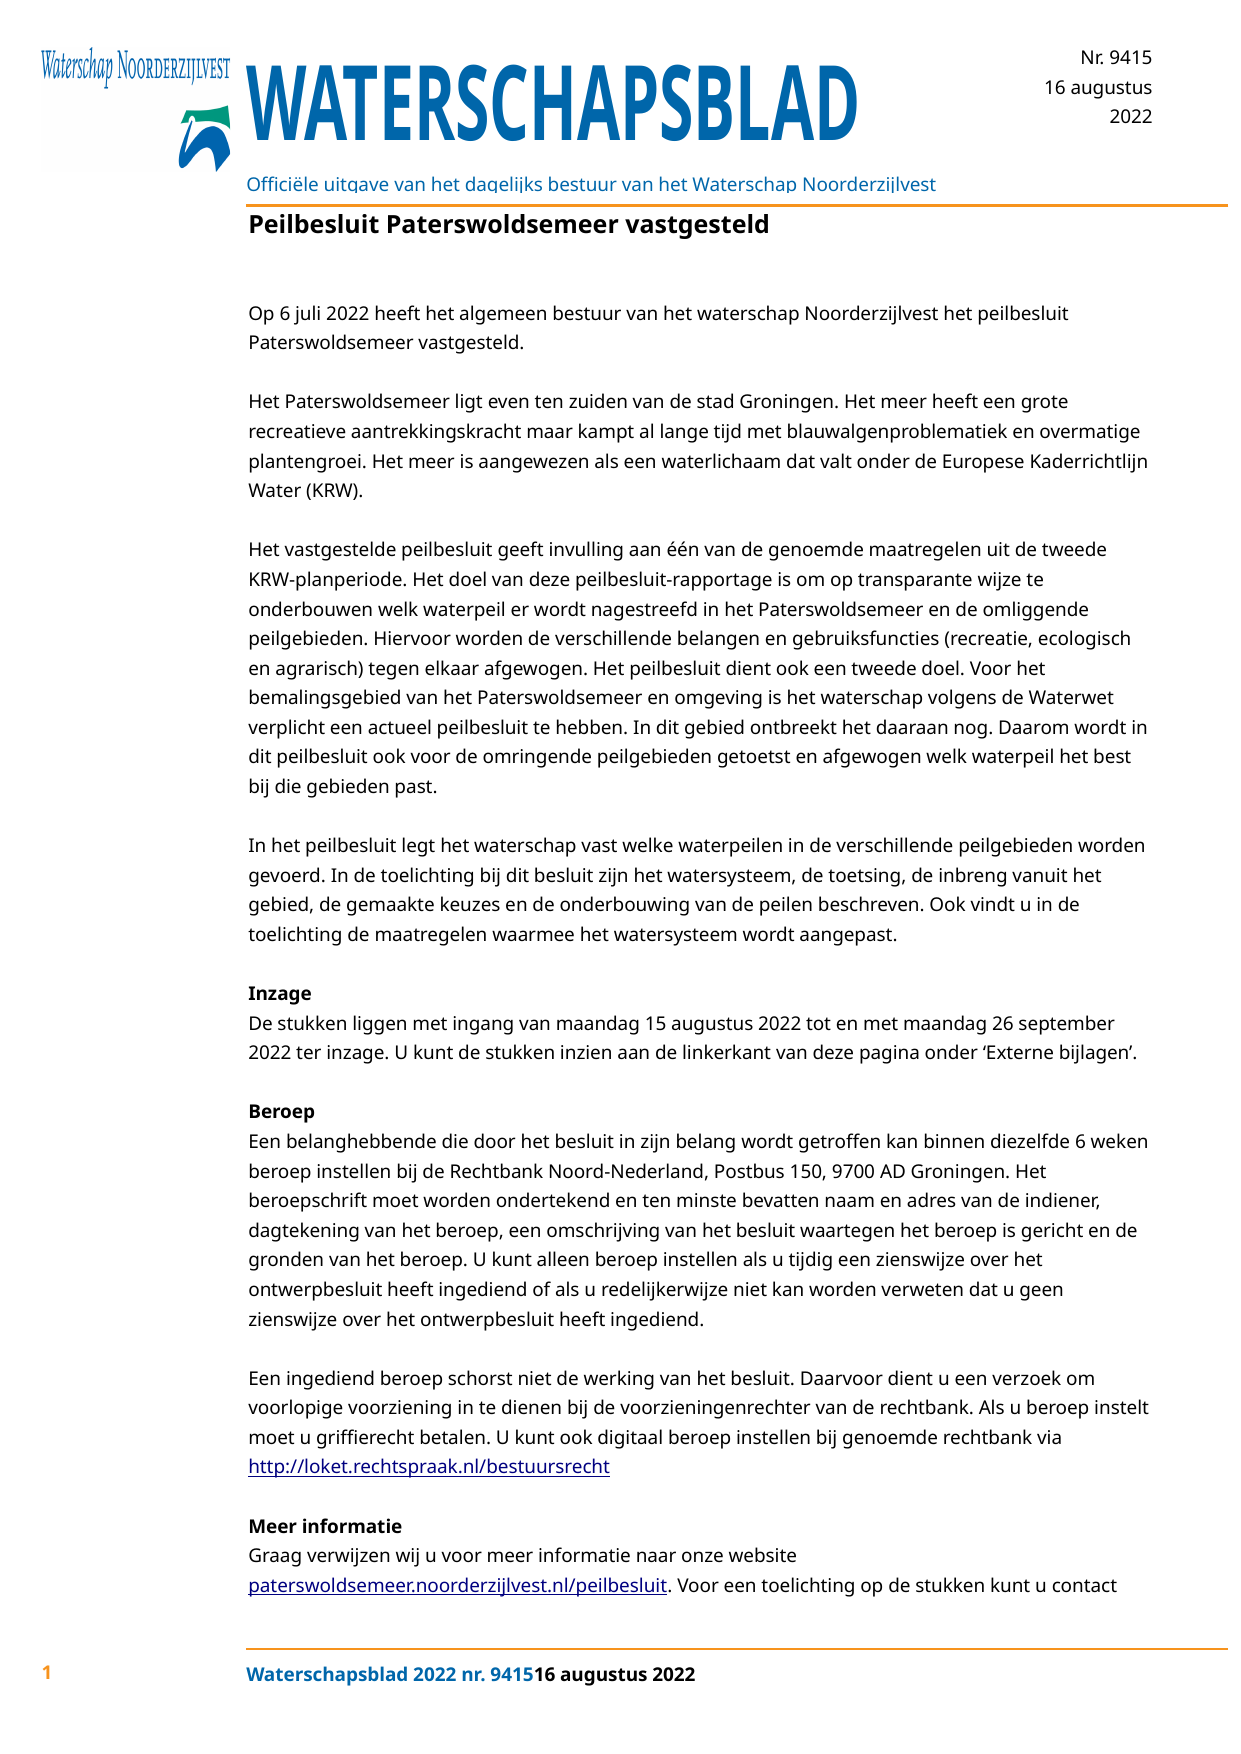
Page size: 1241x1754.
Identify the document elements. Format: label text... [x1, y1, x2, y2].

text Het Paterswoldsemeer ligt even ten zuiden van de stad Groningen. Het meer heeft een grote recreatieve aantrekkingskracht maar kampt al lange tijd met blauwalgenproblematiek en overmatige plantengroei. Het meer is aangewezen als een waterlichaam dat valt onder de Europese Kaderrichtlijn Water (KRW). [248, 389, 1152, 503]
text Inzage [248, 980, 1152, 1006]
text Graag verwijzen wij u voor meer informatie naar onze website paterswoldsemeer.noorderzijlvest.nl/peilbesluit. Voor een toelichting op de stukken kunt u contact [248, 1542, 1152, 1598]
text Beroep [248, 1099, 1152, 1124]
text In het peilbesluit legt het waterschap vast welke waterpeilen in de verschillende peilgebieden worden gevoerd. In de toelichting bij dit besluit zijn het watersysteem, de toetsing, de inbreng vanuit het gebied, de gemaakte keuzes en de onderbouwing van de peilen beschreven. Ook vindt u in de toelichting de maatregelen waarmee het watersysteem wordt aangepast. [248, 832, 1152, 947]
text Op 6 juli 2022 heeft het algemeen bestuur van het waterschap Noorderzijlvest het peilbesluit Paterswoldsemeer vastgesteld. [248, 300, 1152, 355]
text Peilbesluit Paterswoldsemeer vastgesteld [248, 207, 1152, 241]
text De stukken liggen met ingang van maandag 15 augustus 2022 tot en met maandag 26 september 2022 ter inzage. U kunt de stukken inzien aan de linkerkant van deze pagina onder ‘Externe bijlagen’. [248, 1010, 1152, 1065]
text Een ingediend beroep schorst niet de werking van het besluit. Daarvoor dient u een verzoek om voorlopige voorziening in te dienen bij de voorzieningenrechter van de rechtbank. Als u beroep instelt moet u griffierecht betalen. U kunt ook digitaal beroep instellen bij genoemde rechtbank via http://loket.rechtspraak.nl/bestuursrecht [248, 1365, 1152, 1479]
text Meer informatie [248, 1513, 1152, 1538]
text Het vastgestelde peilbesluit geeft invulling aan één van de genoemde maatregelen uit de tweede KRW-planperiode. Het doel van deze peilbesluit-rapportage is om op transparante wijze te onderbouwen welk waterpeil er wordt nagestreefd in het Paterswoldsemeer en de omliggende peilgebieden. Hiervoor worden de verschillende belangen en gebruiksfuncties (recreatie, ecologisch en agrarisch) tegen elkaar afgewogen. Het peilbesluit dient ook een tweede doel. Voor het bemalingsgebied van het Paterswoldsemeer en omgeving is het waterschap volgens de Waterwet verplicht een actueel peilbesluit te hebben. In dit gebied ontbreekt het daaraan nog. Daarom wordt in dit peilbesluit ook voor de omringende peilgebieden getoetst en afgewogen welk waterpeil het best bij die gebieden past. [248, 537, 1152, 799]
picture [41, 47, 231, 172]
text Een belanghebbende die door het besluit in zijn belang wordt getroffen kan binnen diezelfde 6 weken beroep instellen bij de Rechtbank Noord-Nederland, Postbus 150, 9700 AD Groningen. Het beroepschrift moet worden ondertekend en ten minste bevatten naam en adres van de indiener, dagtekening van het beroep, een omschrijving van het besluit waartegen het beroep is gericht en de gronden van het beroep. U kunt alleen beroep instellen als u tijdig een zienswijze over het ontwerpbesluit heeft ingediend of als u redelijkerwijze niet kan worden verweten dat u geen zienswijze over het ontwerpbesluit heeft ingediend. [248, 1128, 1152, 1331]
